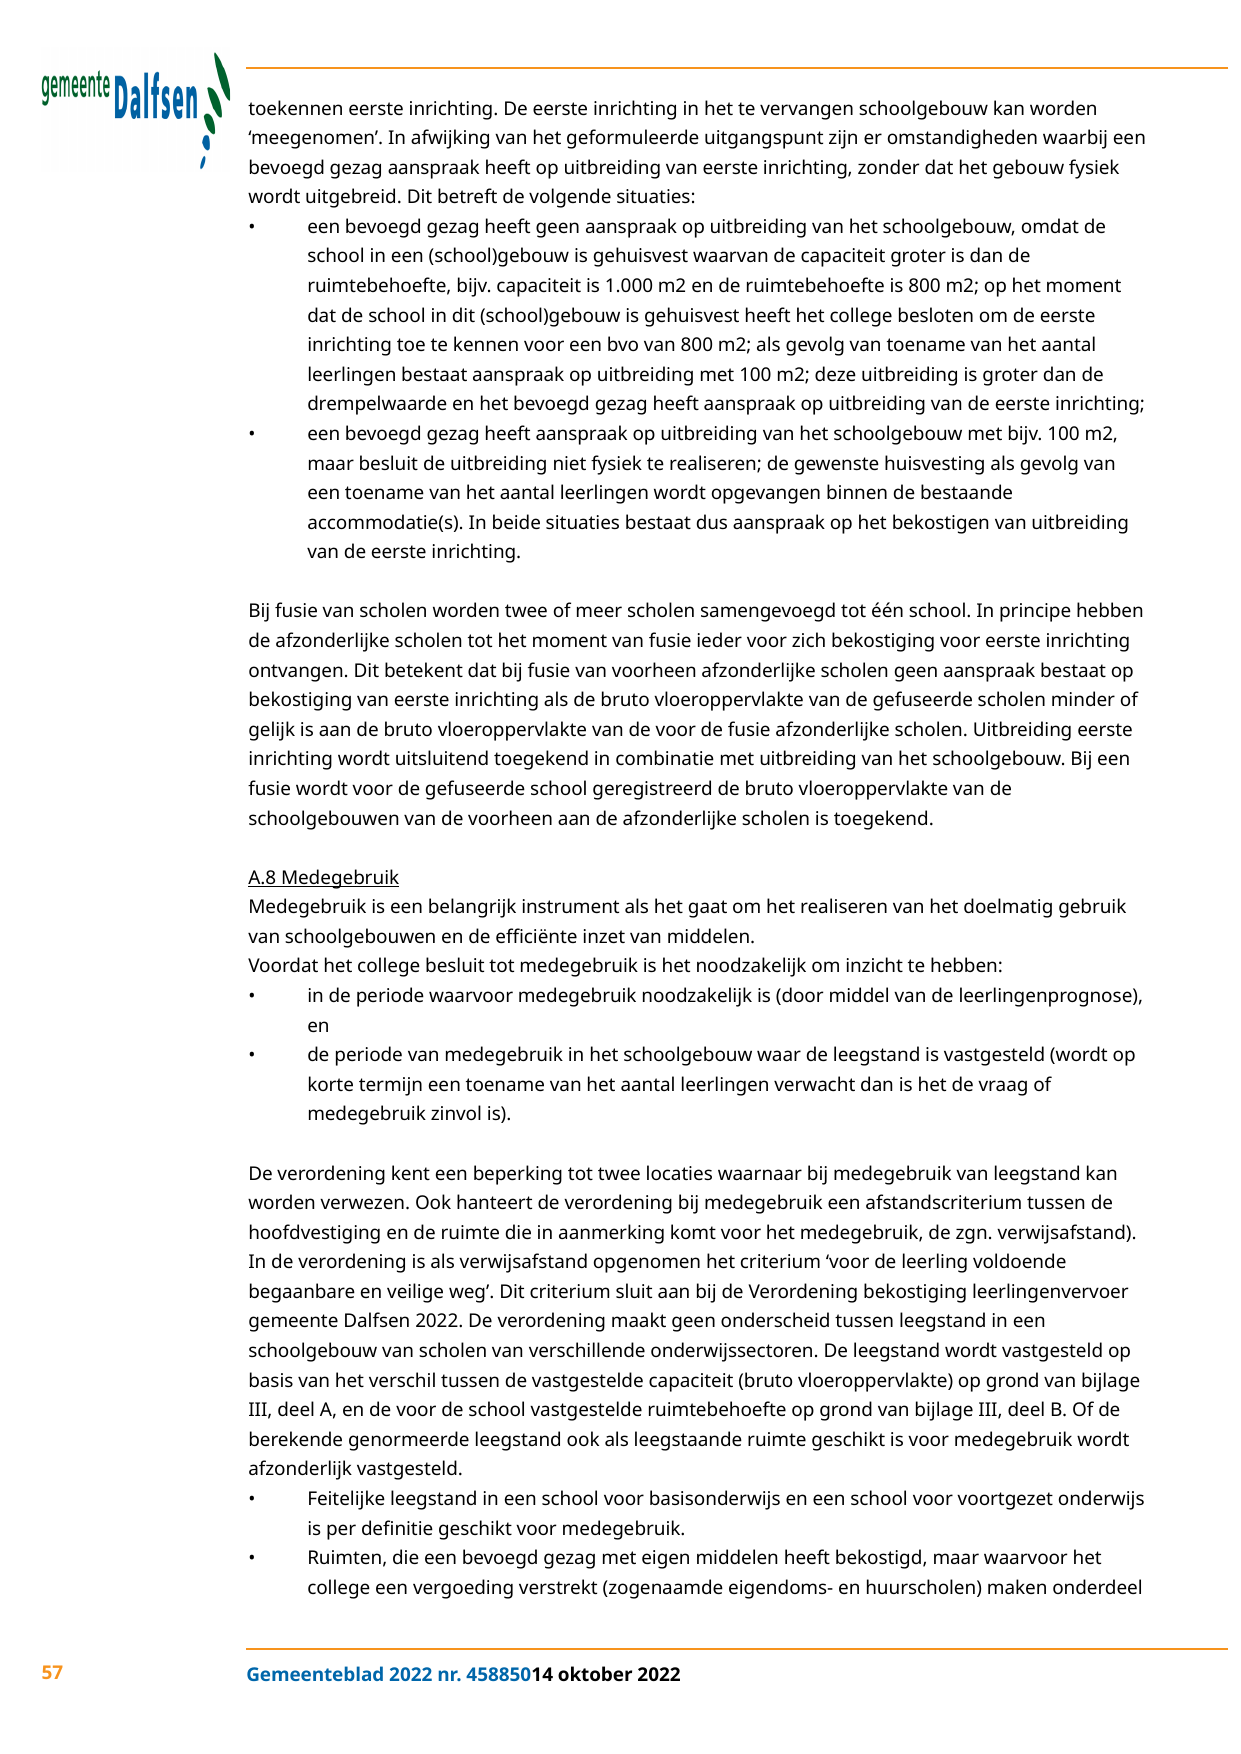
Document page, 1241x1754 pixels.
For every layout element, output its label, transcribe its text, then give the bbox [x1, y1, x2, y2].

list een bevoegd gezag heeft geen aanspraak op uitbreiding van het schoolgebouw, omdat de school in een (school)gebouw is gehuisvest waarvan de capaciteit groter is dan de ruimtebehoefte, bijv. capaciteit is 1.000 m2 en de ruimtebehoefte is 800 m2; op het moment dat de school in dit (school)gebouw is gehuisvest heeft het college besloten om de eerste inrichting toe te kennen voor een bvo van 800 m2; als gevolg van toename van het aantal leerlingen bestaat aanspraak op uitbreiding met 100 m2; deze uitbreiding is groter dan de drempelwaarde en het bevoegd gezag heeft aanspraak op uitbreiding van de eerste inrichting; [248, 213, 1152, 416]
list de periode van medegebruik in het schoolgebouw waar de leegstand is vastgesteld (wordt op korte termijn een toename van het aantal leerlingen verwacht dan is het de vraag of medegebruik zinvol is). [248, 1041, 1152, 1126]
list Feitelijke leegstand in een school voor basisonderwijs en een school voor voortgezet onderwijs is per definitie geschikt voor medegebruik. [248, 1485, 1152, 1541]
list in de periode waarvoor medegebruik noodzakelijk is (door middel van de leerlingenprognose), en [248, 982, 1152, 1038]
text Voordat het college besluit tot medegebruik is het noodzakelijk om inzicht te hebben: [248, 953, 1152, 978]
picture [41, 47, 231, 172]
list Ruimten, die een bevoegd gezag met eigen middelen heeft bekostigd, maar waarvoor het college een vergoeding verstrekt (zogenaamde eigendoms- en huurscholen) maken onderdeel [248, 1544, 1152, 1600]
text Medegebruik is een belangrijk instrument als het gaat om het realiseren van het doelmatig gebruik van schoolgebouwen en de efficiënte inzet van middelen. [248, 893, 1152, 949]
text De verordening kent een beperking tot twee locaties waarnaar bij medegebruik van leegstand kan worden verwezen. Ook hanteert de verordening bij medegebruik een afstandscriterium tussen de hoofdvestiging en de ruimte die in aanmerking komt voor het medegebruik, de zgn. verwijsafstand). In de verordening is als verwijsafstand opgenomen het criterium ‘voor de leerling voldoende begaanbare en veilige weg’. Dit criterium sluit aan bij de Verordening bekostiging leerlingenvervoer gemeente Dalfsen 2022. De verordening maakt geen onderscheid tussen leegstand in een schoolgebouw van scholen van verschillende onderwijssectoren. De leegstand wordt vastgesteld op basis van het verschil tussen de vastgestelde capaciteit (bruto vloeroppervlakte) op grond van bijlage III, deel A, en de voor de school vastgestelde ruimtebehoefte op grond van bijlage III, deel B. Of de berekende genormeerde leegstand ook als leegstaande ruimte geschikt is voor medegebruik wordt afzonderlijk vastgesteld. [248, 1160, 1152, 1481]
list een bevoegd gezag heeft aanspraak op uitbreiding van het schoolgebouw met bijv. 100 m2, maar besluit de uitbreiding niet fysiek te realiseren; de gewenste huisvesting als gevolg van een toename van het aantal leerlingen wordt opgevangen binnen de bestaande accommodatie(s). In beide situaties bestaat dus aanspraak op het bekostigen van uitbreiding van de eerste inrichting. [248, 420, 1152, 564]
text A.8 Medegebruik [248, 864, 1152, 890]
text Bij fusie van scholen worden twee of meer scholen samengevoegd tot één school. In principe hebben de afzonderlijke scholen tot het moment van fusie ieder voor zich bekostiging voor eerste inrichting ontvangen. Dit betekent dat bij fusie van voorheen afzonderlijke scholen geen aanspraak bestaat op bekostiging van eerste inrichting als de bruto vloeroppervlakte van de gefuseerde scholen minder of gelijk is aan de bruto vloeroppervlakte van de voor de fusie afzonderlijke scholen. Uitbreiding eerste inrichting wordt uitsluitend toegekend in combinatie met uitbreiding van het schoolgebouw. Bij een fusie wordt voor de gefuseerde school geregistreerd de bruto vloeroppervlakte van de schoolgebouwen van de voorheen aan de afzonderlijke scholen is toegekend. [248, 598, 1152, 831]
text toekennen eerste inrichting. De eerste inrichting in het te vervangen schoolgebouw kan worden ‘meegenomen’. In afwijking van het geformuleerde uitgangspunt zijn er omstandigheden waarbij een bevoegd gezag aanspraak heeft op uitbreiding van eerste inrichting, zonder dat het gebouw fysiek wordt uitgebreid. Dit betreft de volgende situaties: [248, 95, 1152, 209]
